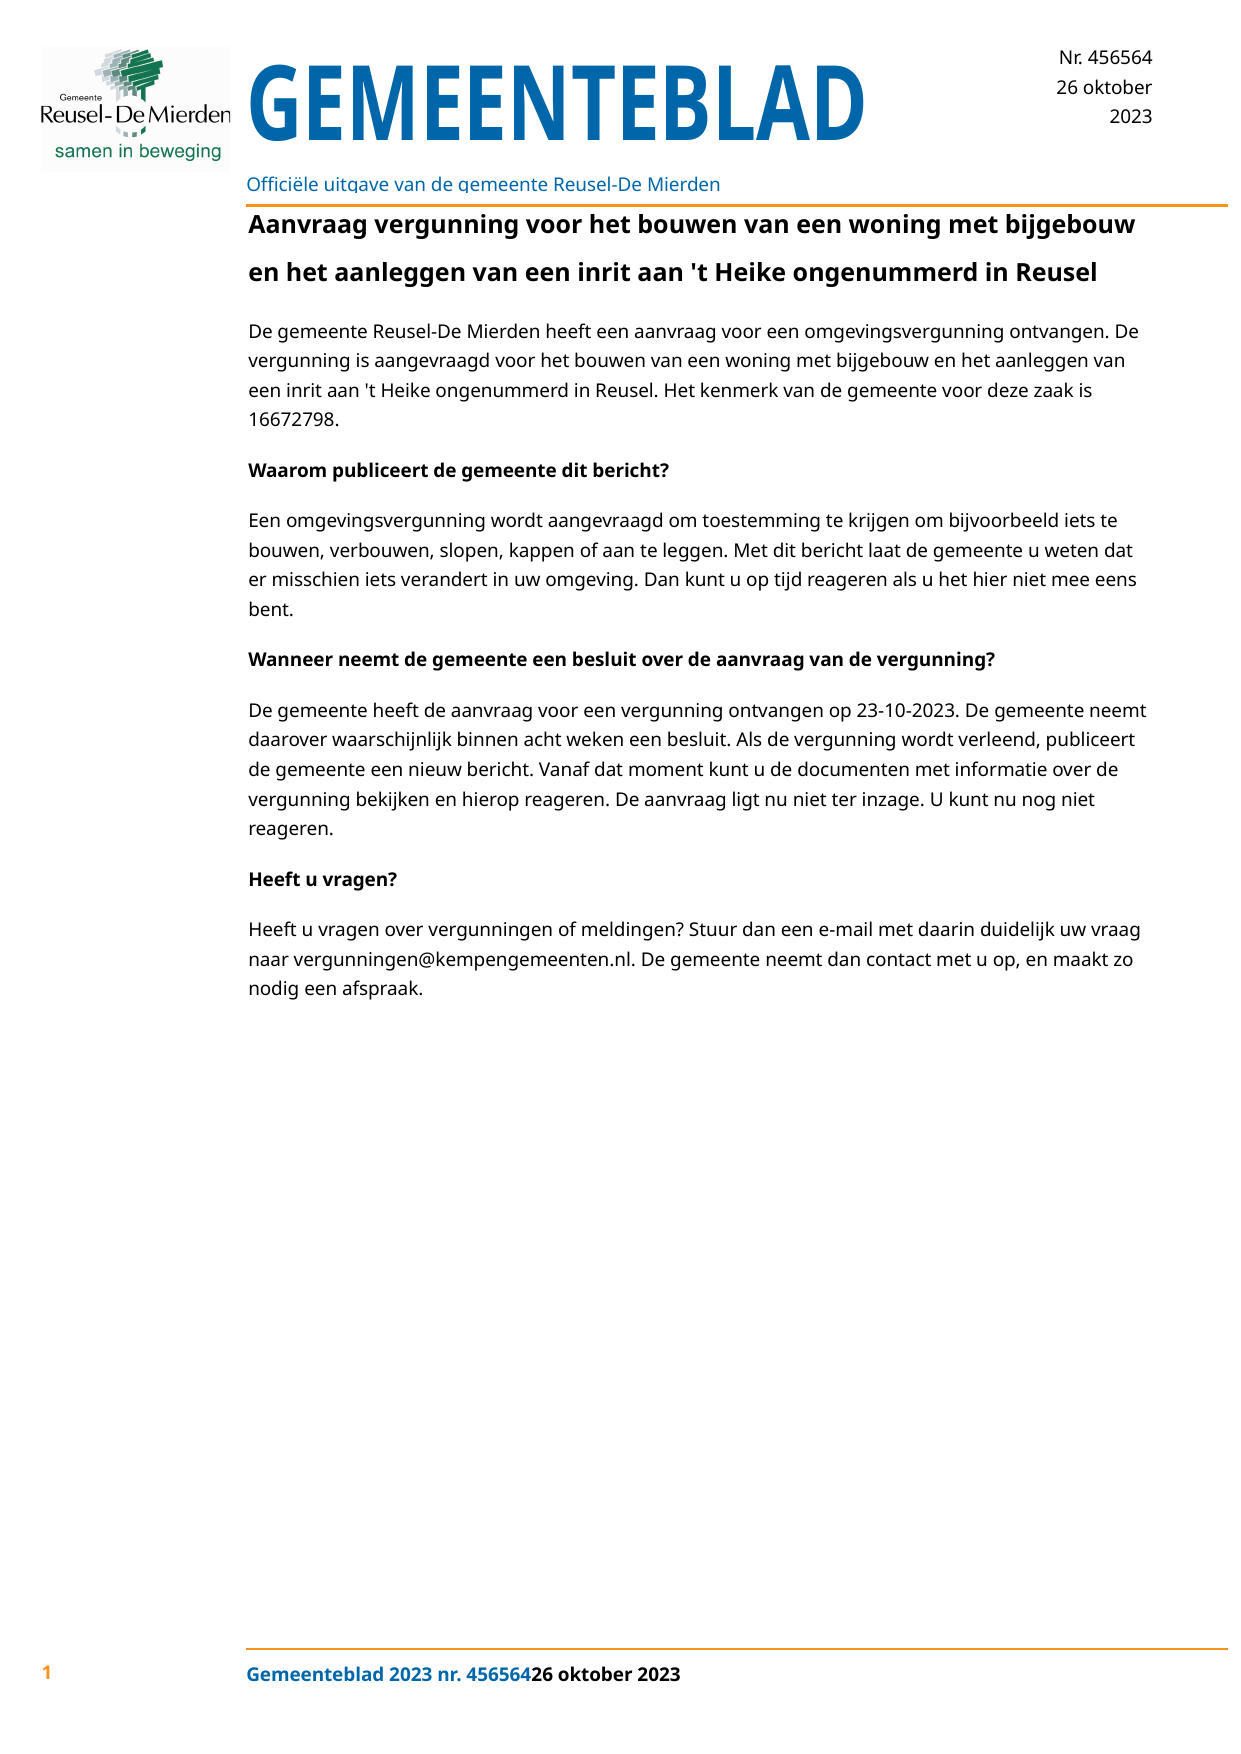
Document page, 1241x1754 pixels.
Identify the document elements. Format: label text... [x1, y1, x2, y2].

picture [41, 47, 231, 172]
text Heeft u vragen over vergunningen of meldingen? Stuur dan een e-mail met daarin duidelijk uw vraag naar vergunningen@kempengemeenten.nl. De gemeente neemt dan contact met u op, en maakt zo nodig een afspraak. [248, 916, 1152, 1001]
text Waarom publiceert de gemeente dit bericht? [248, 457, 1152, 483]
text De gemeente Reusel-De Mierden heeft een aanvraag voor een omgevingsvergunning ontvangen. De vergunning is aangevraagd voor het bouwen van een woning met bijgebouw en het aanleggen van een inrit aan 't Heike ongenummerd in Reusel. Het kenmerk van de gemeente voor deze zaak is 16672798. [248, 318, 1152, 432]
text Aanvraag vergunning voor het bouwen van een woning met bijgebouw en het aanleggen van een inrit aan 't Heike ongenummerd in Reusel [248, 207, 1152, 288]
text Wanneer neemt de gemeente een besluit over de aanvraag van de vergunning? [248, 647, 1152, 672]
text De gemeente heeft de aanvraag voor een vergunning ontvangen op 23-10-2023. De gemeente neemt daarover waarschijnlijk binnen acht weken een besluit. Als de vergunning wordt verleend, publiceert de gemeente een nieuw bericht. Vanaf dat moment kunt u de documenten met informatie over de vergunning bekijken en hierop reageren. De aanvraag ligt nu niet ter inzage. U kunt nu nog niet reageren. [248, 697, 1152, 841]
text Een omgevingsvergunning wordt aangevraagd om toestemming te krijgen om bijvoorbeeld iets te bouwen, verbouwen, slopen, kappen of aan te leggen. Met dit bericht laat de gemeente u weten dat er misschien iets verandert in uw omgeving. Dan kunt u op tijd reageren als u het hier niet mee eens bent. [248, 507, 1152, 622]
text Heeft u vragen? [248, 866, 1152, 892]
